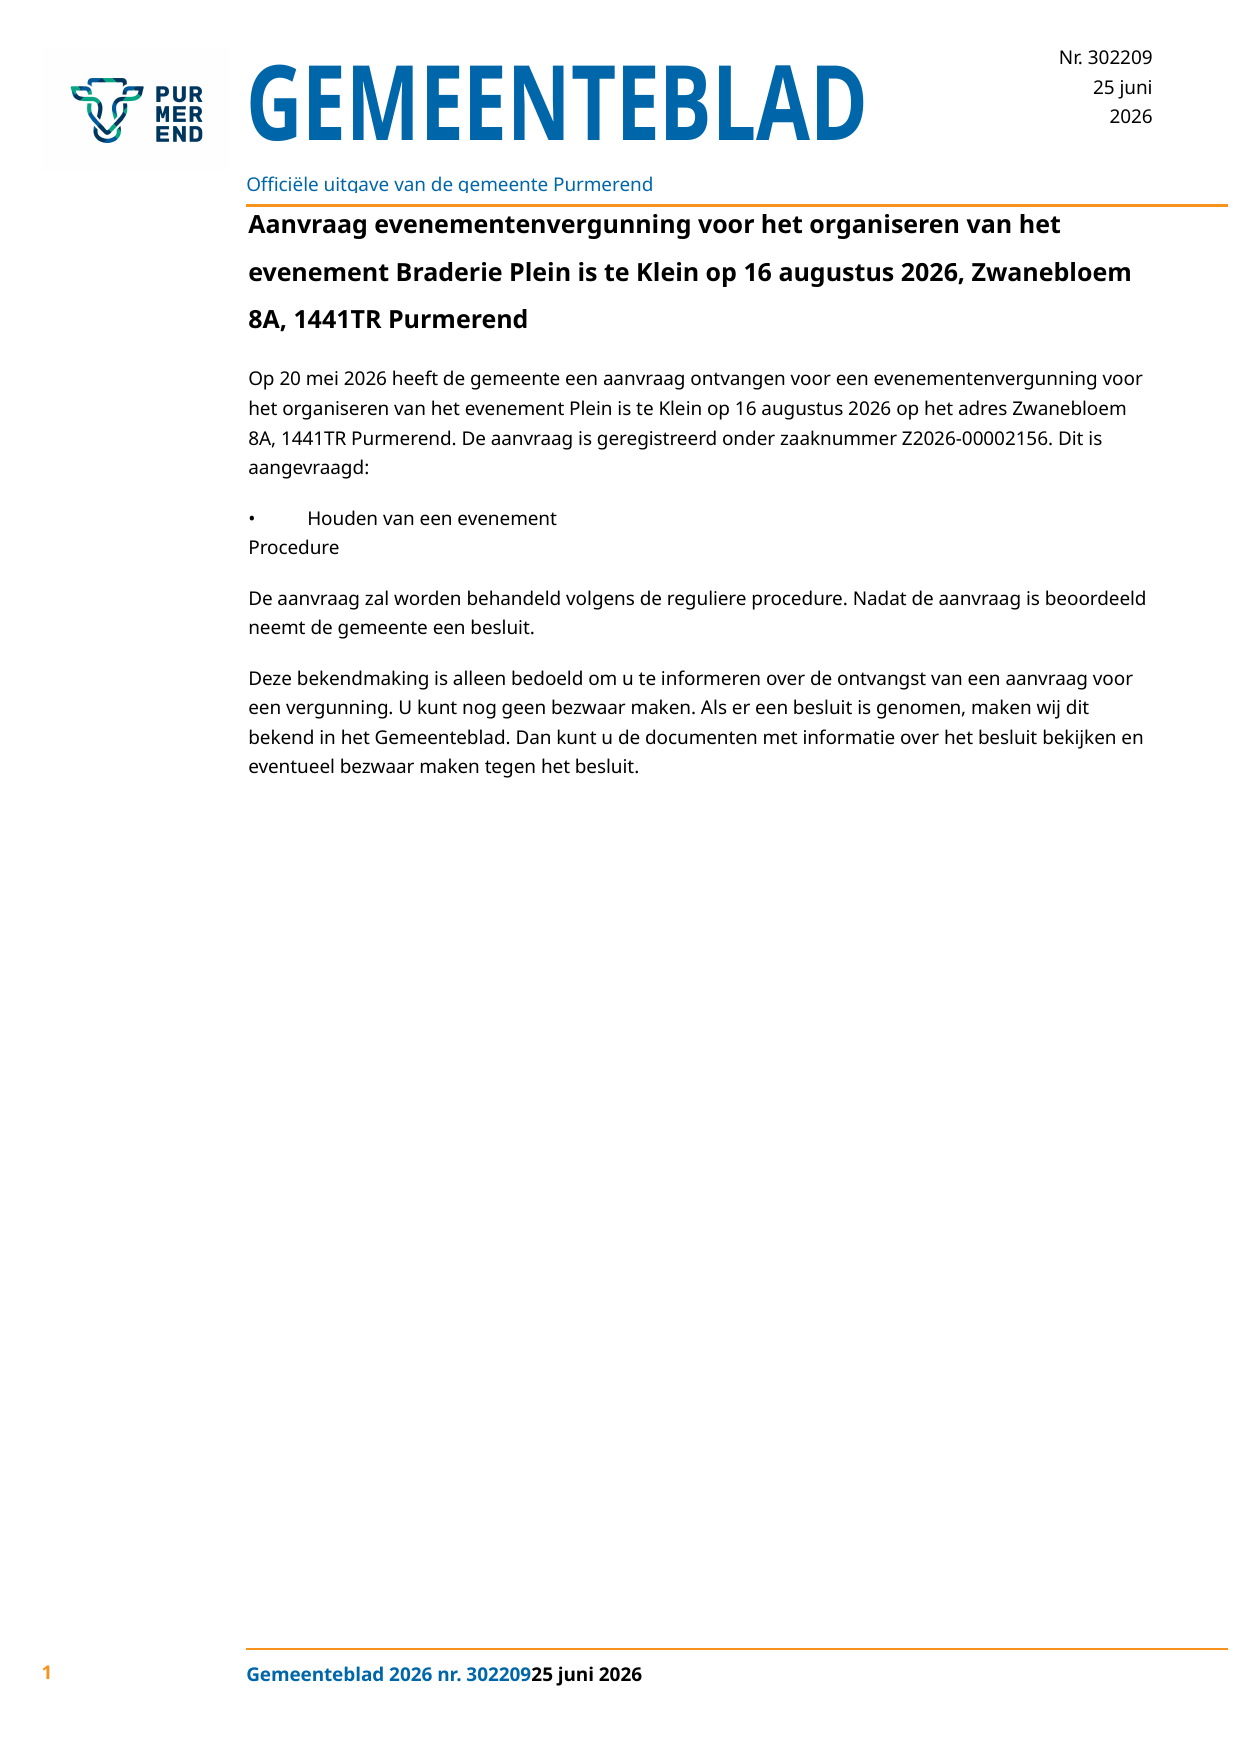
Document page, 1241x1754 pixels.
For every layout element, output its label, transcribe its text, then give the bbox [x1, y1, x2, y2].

list Houden van een evenement [248, 505, 1152, 530]
text Op 20 mei 2026 heeft de gemeente een aanvraag ontvangen voor een evenementenvergunning voor het organiseren van het evenement Plein is te Klein op 16 augustus 2026 op het adres Zwanebloem 8A, 1441TR Purmerend. De aanvraag is geregistreerd onder zaaknummer Z2026-00002156. Dit is aangevraagd: [248, 366, 1152, 480]
picture [41, 47, 231, 172]
text Procedure [248, 534, 1152, 560]
text Aanvraag evenementenvergunning voor het organiseren van het evenement Braderie Plein is te Klein op 16 augustus 2026, Zwanebloem 8A, 1441TR Purmerend [248, 207, 1152, 336]
text Deze bekendmaking is alleen bedoeld om u te informeren over de ontvangst van een aanvraag voor een vergunning. U kunt nog geen bezwaar maken. Als er een besluit is genomen, maken wij dit bekend in het Gemeenteblad. Dan kunt u de documenten met informatie over het besluit bekijken en eventueel bezwaar maken tegen het besluit. [248, 665, 1152, 779]
text De aanvraag zal worden behandeld volgens de reguliere procedure. Nadat de aanvraag is beoordeeld neemt de gemeente een besluit. [248, 585, 1152, 640]
